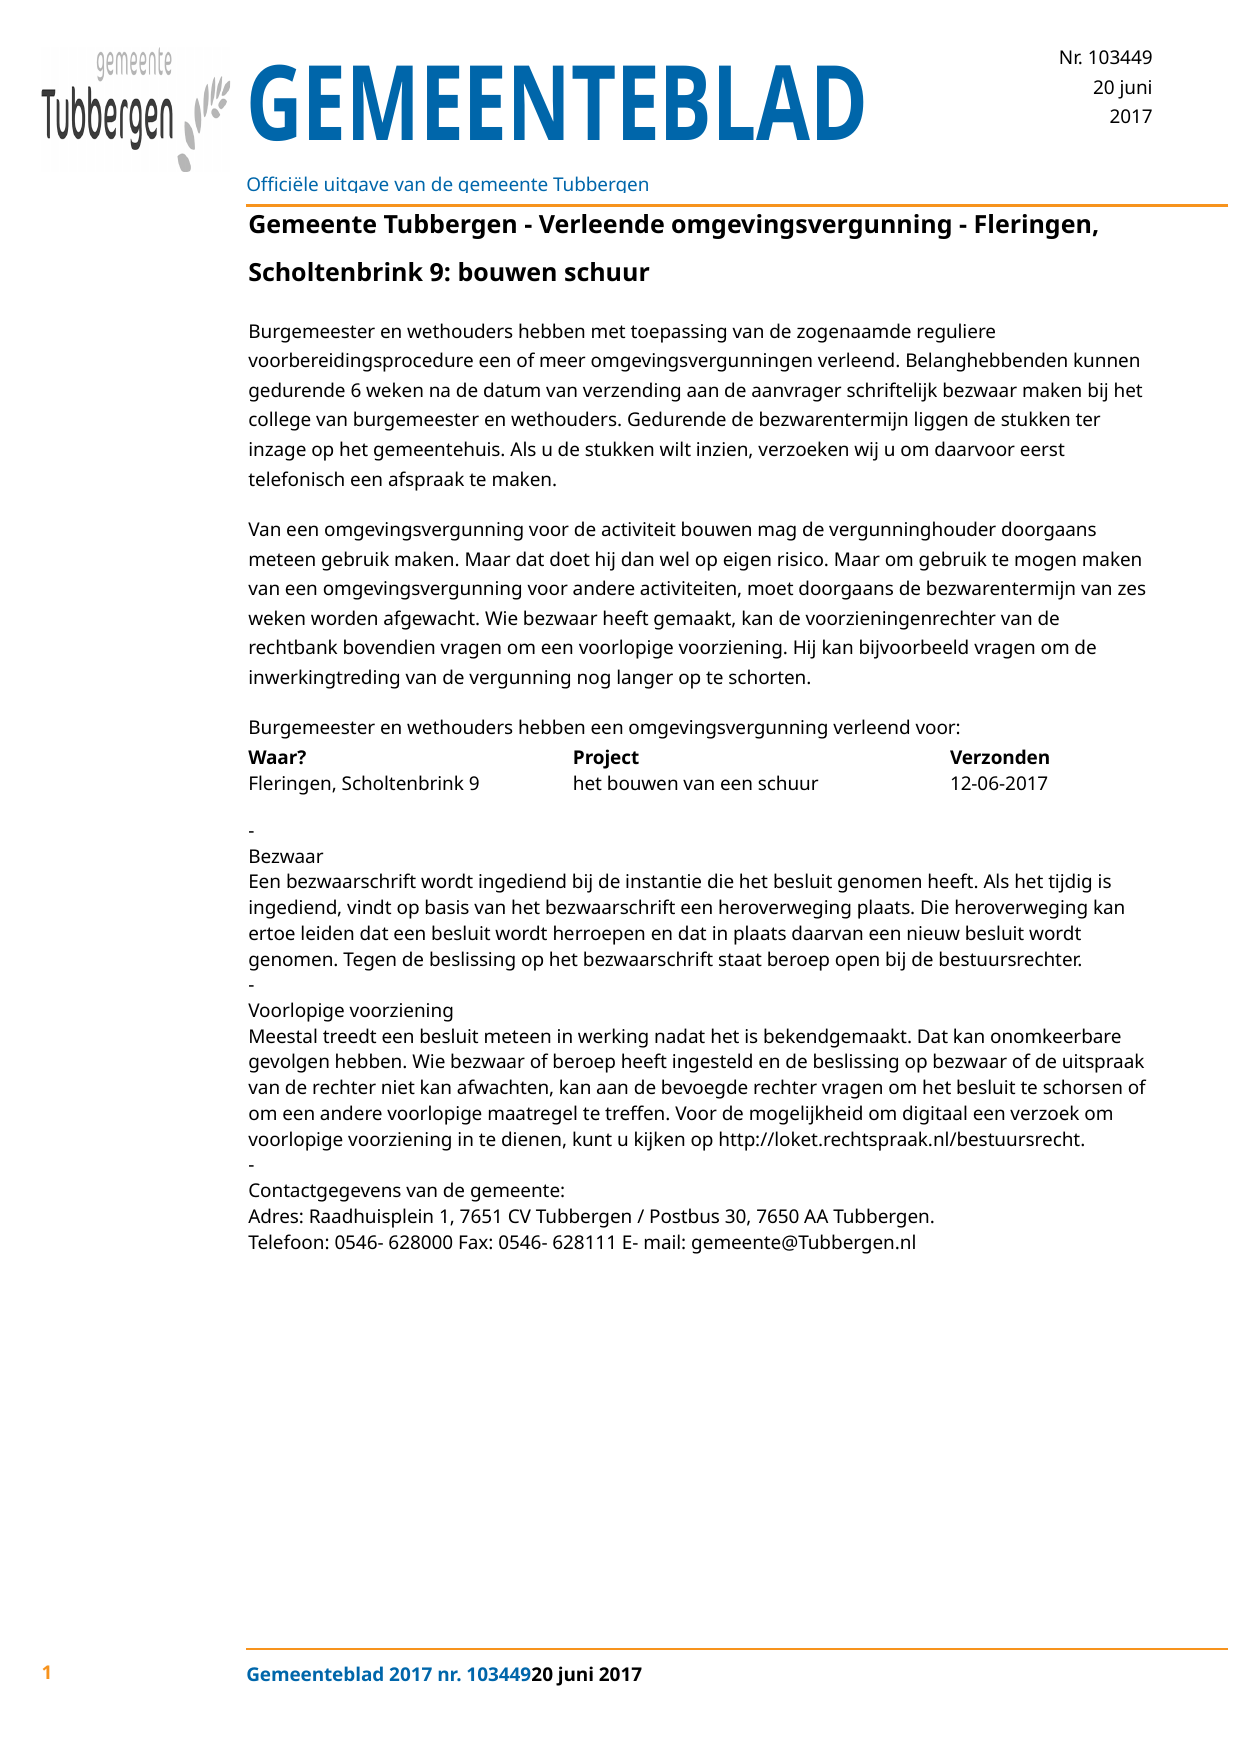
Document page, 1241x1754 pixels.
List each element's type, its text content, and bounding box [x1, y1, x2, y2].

text Burgemeester en wethouders hebben met toepassing van de zogenaamde reguliere voorbereidingsprocedure een of meer omgevingsvergunningen verleend. Belanghebbenden kunnen gedurende 6 weken na de datum van verzending aan de aanvrager schriftelijk bezwaar maken bij het college van burgemeester en wethouders. Gedurende de bezwarentermijn liggen de stukken ter inzage op het gemeentehuis. Als u de stukken wilt inzien, verzoeken wij u om daarvoor eerst telefonisch een afspraak te maken. [248, 318, 1152, 492]
text - [248, 817, 1152, 843]
table_cell 12-06-2017 [950, 770, 1152, 796]
text Bezwaar [248, 843, 1152, 869]
text Gemeente Tubbergen - Verleende omgevingsvergunning - Fleringen, Scholtenbrink 9: bouwen schuur [248, 207, 1152, 288]
table_cell het bouwen van een schuur [573, 770, 950, 796]
text Een bezwaarschrift wordt ingediend bij de instantie die het besluit genomen heeft. Als het tijdig is ingediend, vindt op basis van het bezwaarschrift een heroverweging plaats. Die heroverweging kan ertoe leiden dat een besluit wordt herroepen en dat in plaats daarvan een nieuw besluit wordt genomen. Tegen de beslissing op het bezwaarschrift staat beroep open bij de bestuursrechter. [248, 869, 1152, 972]
text Telefoon: 0546- 628000 Fax: 0546- 628111 E- mail: gemeente@Tubbergen.nl [248, 1229, 1152, 1254]
table_header Waar? [248, 744, 573, 770]
text Van een omgevingsvergunning voor de activiteit bouwen mag de vergunninghouder doorgaans meteen gebruik maken. Maar dat doet hij dan wel op eigen risico. Maar om gebruik te mogen maken van een omgevingsvergunning voor andere activiteiten, moet doorgaans de bezwarentermijn van zes weken worden afgewacht. Wie bezwaar heeft gemaakt, kan de voorzieningenrechter van de rechtbank bovendien vragen om een voorlopige voorziening. Hij kan bijvoorbeeld vragen om de inwerkingtreding van de vergunning nog langer op te schorten. [248, 516, 1152, 690]
table_header Project [573, 744, 950, 770]
text - [248, 1152, 1152, 1177]
picture [41, 47, 231, 172]
text Voorlopige voorziening [248, 997, 1152, 1023]
text Contactgegevens van de gemeente: [248, 1177, 1152, 1203]
text - [248, 972, 1152, 997]
table_header Verzonden [950, 744, 1152, 770]
text Meestal treedt een besluit meteen in werking nadat het is bekendgemaakt. Dat kan onomkeerbare gevolgen hebben. Wie bezwaar of beroep heeft ingesteld en de beslissing op bezwaar of de uitspraak van de rechter niet kan afwachten, kan aan de bevoegde rechter vragen om het besluit te schorsen of om een andere voorlopige maatregel te treffen. Voor de mogelijkheid om digitaal een verzoek om voorlopige voorziening in te dienen, kunt u kijken op http://loket.rechtspraak.nl/bestuursrecht. [248, 1023, 1152, 1152]
text Burgemeester en wethouders hebben een omgevingsvergunning verleend voor: [248, 714, 1152, 740]
text Adres: Raadhuisplein 1, 7651 CV Tubbergen / Postbus 30, 7650 AA Tubbergen. [248, 1203, 1152, 1229]
table_cell Fleringen, Scholtenbrink 9 [248, 770, 573, 796]
